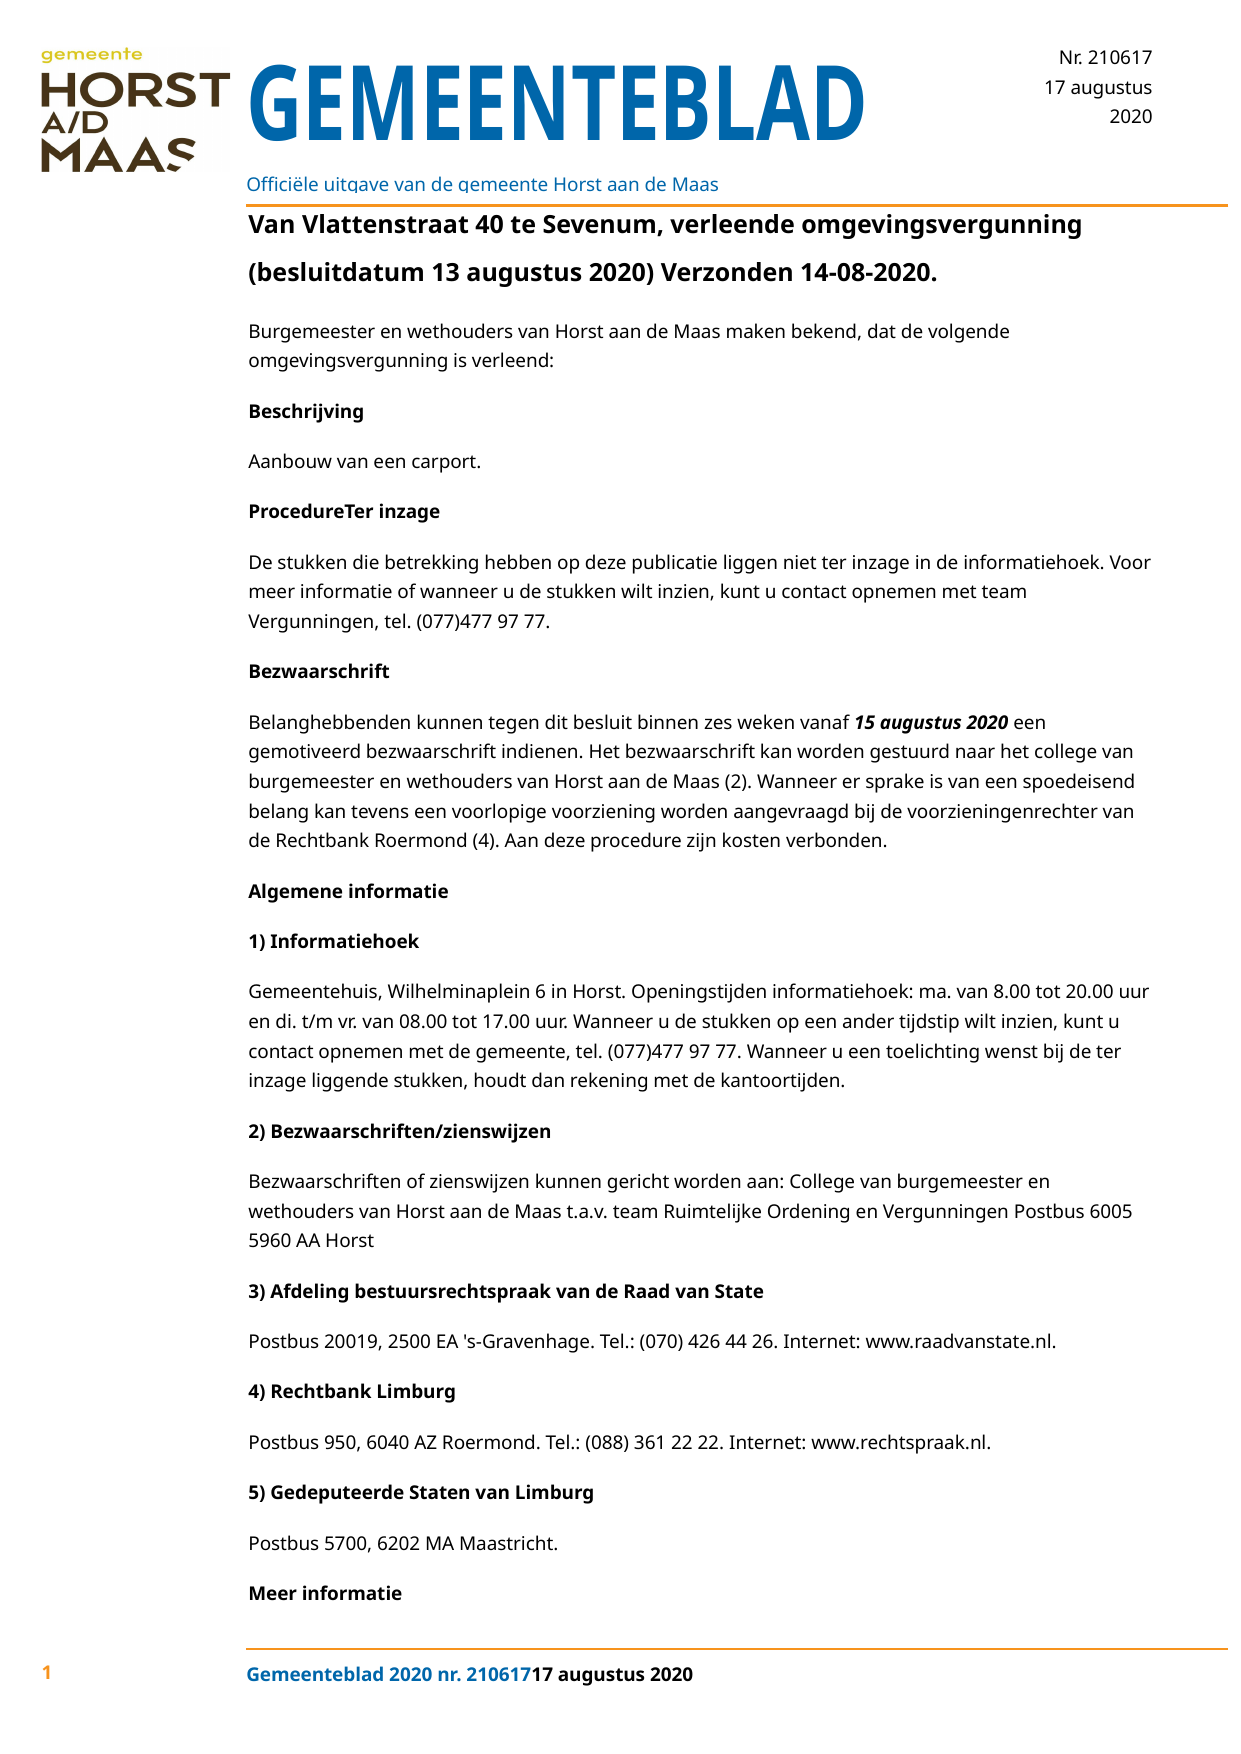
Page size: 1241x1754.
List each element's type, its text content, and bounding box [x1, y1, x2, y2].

text Gemeentehuis, Wilhelminaplein 6 in Horst. Openingstijden informatiehoek: ma. van 8.00 tot 20.00 uur en di. t/m vr. van 08.00 tot 17.00 uur. Wanneer u de stukken op een ander tijdstip wilt inzien, kunt u contact opnemen met de gemeente, tel. (077)477 97 77. Wanneer u een toelichting wenst bij de ter inzage liggende stukken, houdt dan rekening met de kantoortijden. [248, 979, 1152, 1093]
text Bezwaarschrift [248, 659, 1152, 684]
text 5) Gedeputeerde Staten van Limburg [248, 1479, 1152, 1505]
text Postbus 950, 6040 AZ Roermond. Tel.: (088) 361 22 22. Internet: www.rechtspraak.nl. [248, 1429, 1152, 1455]
text Belanghebbenden kunnen tegen dit besluit binnen zes weken vanaf 15 augustus 2020 een gemotiveerd bezwaarschrift indienen. Het bezwaarschrift kan worden gestuurd naar het college van burgemeester en wethouders van Horst aan de Maas (2). Wanneer er sprake is van een spoedeisend belang kan tevens een voorlopige voorziening worden aangevraagd bij de voorzieningenrechter van de Rechtbank Roermond (4). Aan deze procedure zijn kosten verbonden. [248, 709, 1152, 853]
text ProcedureTer inzage [248, 499, 1152, 524]
text Algemene informatie [248, 878, 1152, 904]
text Postbus 5700, 6202 MA Maastricht. [248, 1530, 1152, 1556]
text Postbus 20019, 2500 EA 's-Gravenhage. Tel.: (070) 426 44 26. Internet: www.raadvanstate.nl. [248, 1328, 1152, 1354]
text 4) Rechtbank Limburg [248, 1379, 1152, 1404]
text 2) Bezwaarschriften/zienswijzen [248, 1118, 1152, 1144]
text Aanbouw van een carport. [248, 448, 1152, 474]
picture [41, 47, 231, 172]
text Burgemeester en wethouders van Horst aan de Maas maken bekend, dat de volgende omgevingsvergunning is verleend: [248, 318, 1152, 373]
text Meer informatie [248, 1580, 1152, 1606]
text 3) Afdeling bestuursrechtspraak van de Raad van State [248, 1278, 1152, 1304]
text De stukken die betrekking hebben op deze publicatie liggen niet ter inzage in de informatiehoek. Voor meer informatie of wanneer u de stukken wilt inzien, kunt u contact opnemen met team Vergunningen, tel. (077)477 97 77. [248, 549, 1152, 634]
text 1) Informatiehoek [248, 928, 1152, 954]
text Beschrijving [248, 398, 1152, 424]
text Bezwaarschriften of zienswijzen kunnen gericht worden aan: College van burgemeester en wethouders van Horst aan de Maas t.a.v. team Ruimtelijke Ordening en Vergunningen Postbus 6005 5960 AA Horst [248, 1168, 1152, 1253]
text Van Vlattenstraat 40 te Sevenum, verleende omgevingsvergunning (besluitdatum 13 augustus 2020) Verzonden 14-08-2020. [248, 207, 1152, 288]
